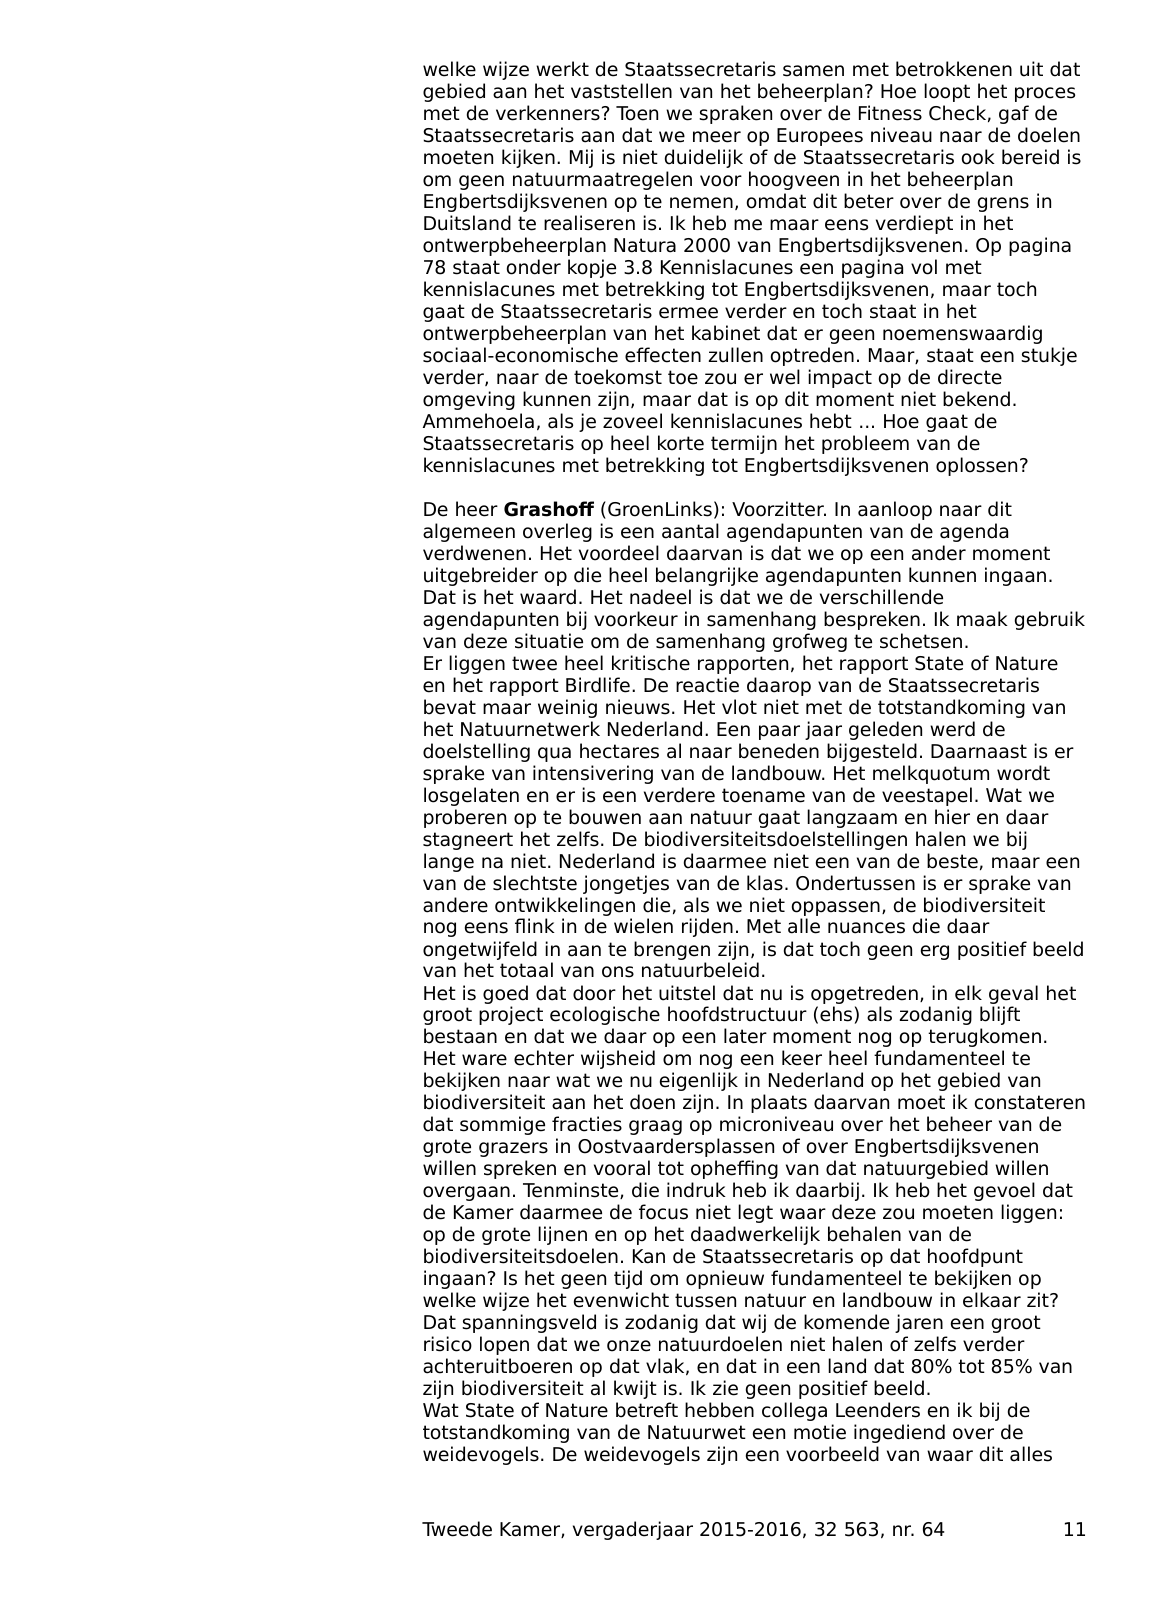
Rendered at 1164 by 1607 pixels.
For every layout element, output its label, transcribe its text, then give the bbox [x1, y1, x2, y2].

text De heer Grashoff (GroenLinks): Voorzitter. In aanloop naar dit algemeen overleg is een aantal agendapunten van de agenda verdwenen. Het voordeel daarvan is dat we op een ander moment uitgebreider op die heel belangrijke agendapunten kunnen ingaan. Dat is het waard. Het nadeel is dat we de verschillende agendapunten bij voorkeur in samenhang bespreken. Ik maak gebruik van deze situatie om de samenhang grofweg te schetsen. [422, 499, 1087, 653]
text Het is goed dat door het uitstel dat nu is opgetreden, in elk geval het groot project ecologische hoofdstructuur (ehs) als zodanig blijft bestaan en dat we daar op een later moment nog op terugkomen. Het ware echter wijsheid om nog een keer heel fundamenteel te bekijken naar wat we nu eigenlijk in Nederland op het gebied van biodiversiteit aan het doen zijn. In plaats daarvan moet ik constateren dat sommige fracties graag op microniveau over het beheer van de grote grazers in Oostvaardersplassen of over Engbertsdijksvenen willen spreken en vooral tot opheffing van dat natuurgebied willen overgaan. Tenminste, die indruk heb ik daarbij. Ik heb het gevoel dat de Kamer daarmee de focus niet legt waar deze zou moeten liggen: op de grote lijnen en op het daadwerkelijk behalen van de biodiversiteitsdoelen. Kan de Staatssecretaris op dat hoofdpunt ingaan? Is het geen tijd om opnieuw fundamenteel te bekijken op welke wijze het evenwicht tussen natuur en landbouw in elkaar zit? Dat spanningsveld is zodanig dat wij de komende jaren een groot risico lopen dat we onze natuurdoelen niet halen of zelfs verder achteruitboeren op dat vlak, en dat in een land dat 80% tot 85% van zijn biodiversiteit al kwijt is. Ik zie geen positief beeld. [422, 982, 1087, 1400]
text Wat State of Nature betreft hebben collega Leenders en ik bij de totstandkoming van de Natuurwet een motie ingediend over de weidevogels. De weidevogels zijn een voorbeeld van waar dit alles [422, 1400, 1087, 1466]
text welke wijze werkt de Staatssecretaris samen met betrokkenen uit dat gebied aan het vaststellen van het beheerplan? Hoe loopt het proces met de verkenners? Toen we spraken over de Fitness Check, gaf de Staatssecretaris aan dat we meer op Europees niveau naar de doelen moeten kijken. Mij is niet duidelijk of de Staatssecretaris ook bereid is om geen natuurmaatregelen voor hoogveen in het beheerplan Engbertsdijksvenen op te nemen, omdat dit beter over de grens in Duitsland te realiseren is. Ik heb me maar eens verdiept in het ontwerpbeheerplan Natura 2000 van Engbertsdijksvenen. Op pagina 78 staat onder kopje 3.8 Kennislacunes een pagina vol met kennislacunes met betrekking tot Engbertsdijksvenen, maar toch gaat de Staatssecretaris ermee verder en toch staat in het ontwerpbeheerplan van het kabinet dat er geen noemenswaardig sociaal-economische effecten zullen optreden. Maar, staat een stukje verder, naar de toekomst toe zou er wel impact op de directe omgeving kunnen zijn, maar dat is op dit moment niet bekend. Ammehoela, als je zoveel kennislacunes hebt ... Hoe gaat de Staatssecretaris op heel korte termijn het probleem van de kennislacunes met betrekking tot Engbertsdijksvenen oplossen? [422, 59, 1087, 477]
text Er liggen twee heel kritische rapporten, het rapport State of Nature en het rapport Birdlife. De reactie daarop van de Staatssecretaris bevat maar weinig nieuws. Het vlot niet met de totstandkoming van het Natuurnetwerk Nederland. Een paar jaar geleden werd de doelstelling qua hectares al naar beneden bijgesteld. Daarnaast is er sprake van intensivering van de landbouw. Het melkquotum wordt losgelaten en er is een verdere toename van de veestapel. Wat we proberen op te bouwen aan natuur gaat langzaam en hier en daar stagneert het zelfs. De biodiversiteitsdoelstellingen halen we bij lange na niet. Nederland is daarmee niet een van de beste, maar een van de slechtste jongetjes van de klas. Ondertussen is er sprake van andere ontwikkelingen die, als we niet oppassen, de biodiversiteit nog eens flink in de wielen rijden. Met alle nuances die daar ongetwijfeld in aan te brengen zijn, is dat toch geen erg positief beeld van het totaal van ons natuurbeleid. [422, 653, 1087, 982]
